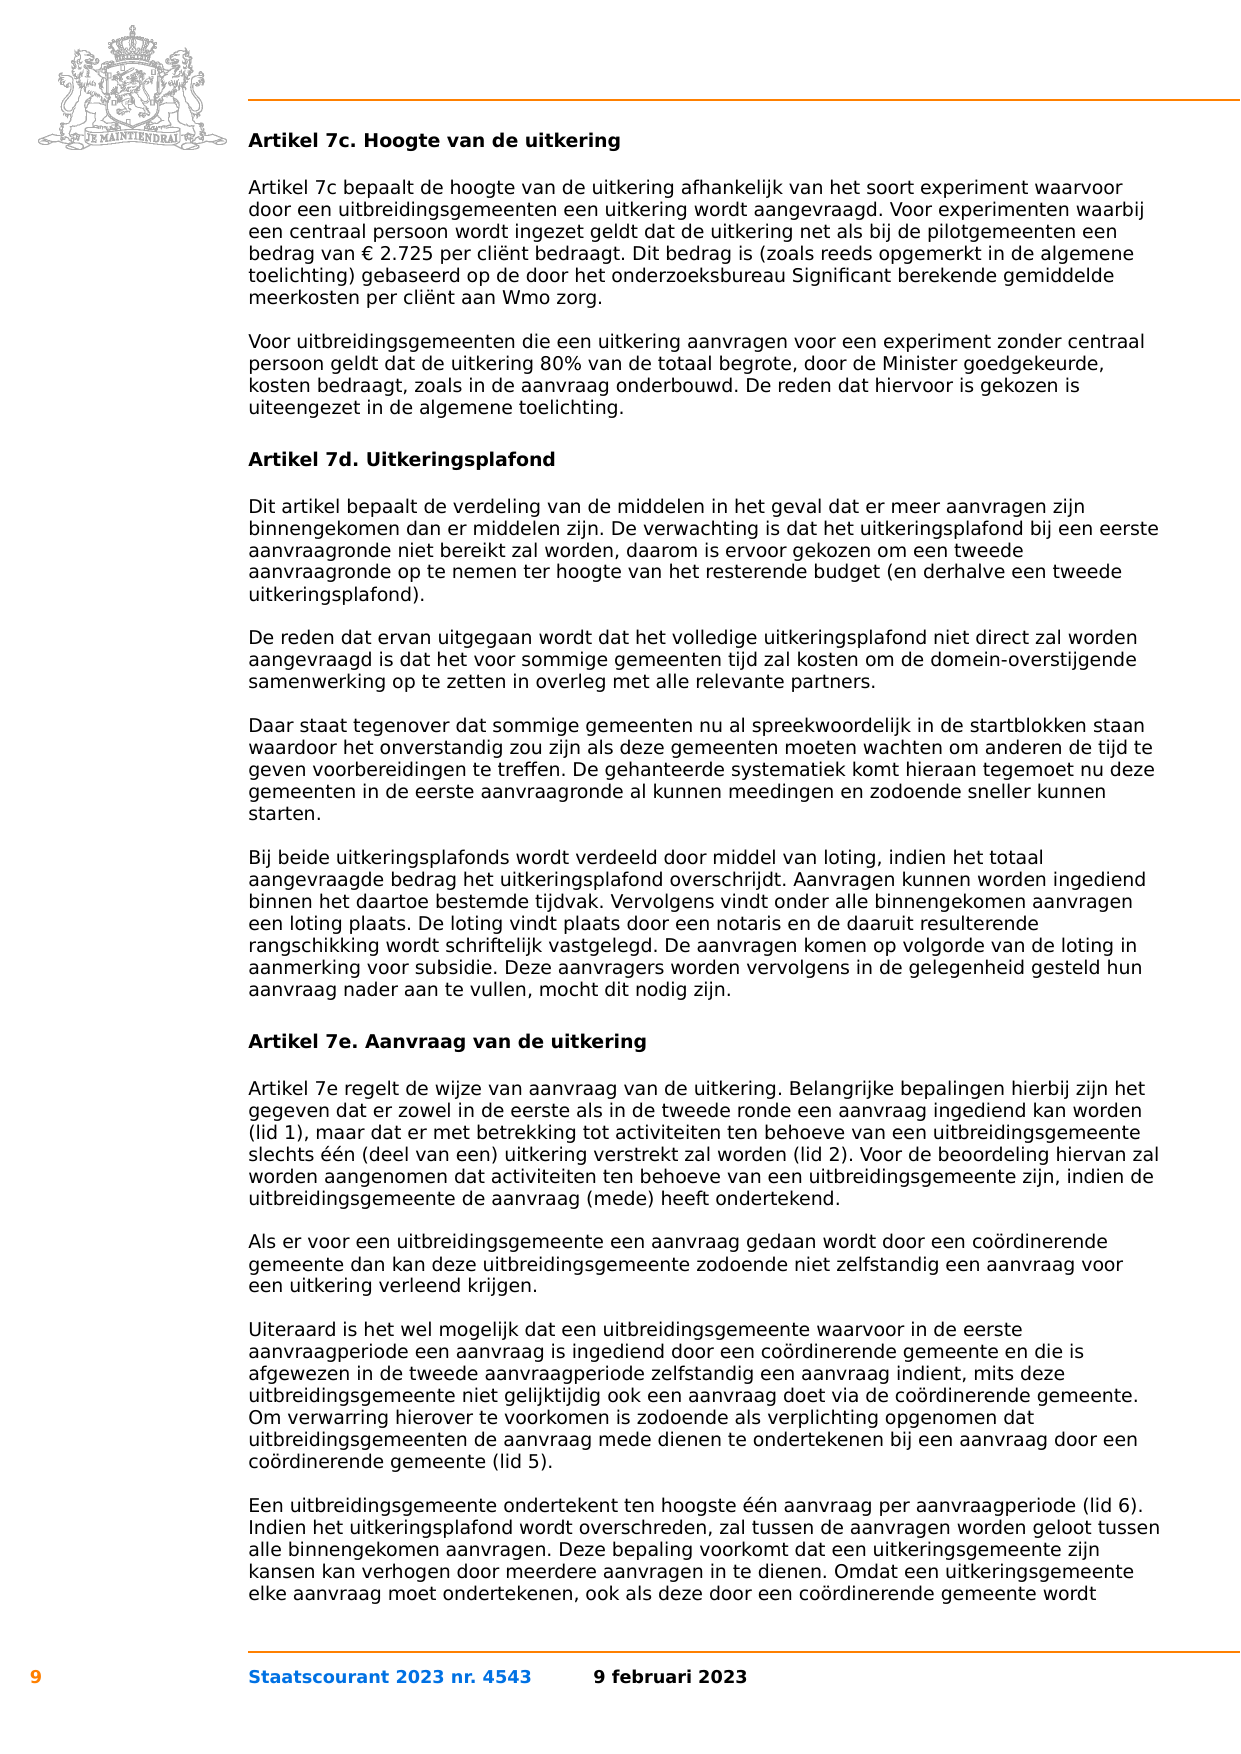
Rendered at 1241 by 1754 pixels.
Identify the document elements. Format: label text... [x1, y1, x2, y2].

text Artikel 7c bepaalt de hoogte van de uitkering afhankelijk van het soort experiment waarvoor door een uitbreidingsgemeenten een uitkering wordt aangevraagd. Voor experimenten waarbij een centraal persoon wordt ingezet geldt dat de uitkering net als bij de pilotgemeenten een bedrag van € 2.725 per cliënt bedraagt. Dit bedrag is (zoals reeds opgemerkt in de algemene toelichting) gebaseerd op de door het onderzoeksbureau Significant berekende gemiddelde meerkosten per cliënt aan Wmo zorg. [248, 177, 1163, 309]
text Als er voor een uitbreidingsgemeente een aanvraag gedaan wordt door een coördinerende gemeente dan kan deze uitbreidingsgemeente zodoende niet zelfstandig een aanvraag voor een uitkering verleend krijgen. [248, 1231, 1163, 1297]
text Artikel 7e regelt de wijze van aanvraag van de uitkering. Belangrijke bepalingen hierbij zijn het gegeven dat er zowel in de eerste als in de tweede ronde een aanvraag ingediend kan worden (lid 1), maar dat er met betrekking tot activiteiten ten behoeve van een uitbreidingsgemeente slechts één (deel van een) uitkering verstrekt zal worden (lid 2). Voor de beoordeling hiervan zal worden aangenomen dat activiteiten ten behoeve van een uitbreidingsgemeente zijn, indien de uitbreidingsgemeente de aanvraag (mede) heeft ondertekend. [248, 1078, 1163, 1209]
text Daar staat tegenover dat sommige gemeenten nu al spreekwoordelijk in de startblokken staan waardoor het onverstandig zou zijn als deze gemeenten moeten wachten om anderen de tijd te geven voorbereidingen te treffen. De gehanteerde systematiek komt hieraan tegemoet nu deze gemeenten in de eerste aanvraagronde al kunnen meedingen en zodoende sneller kunnen starten. [248, 715, 1163, 825]
text Uiteraard is het wel mogelijk dat een uitbreidingsgemeente waarvoor in de eerste aanvraagperiode een aanvraag is ingediend door een coördinerende gemeente en die is afgewezen in de tweede aanvraagperiode zelfstandig een aanvraag indient, mits deze uitbreidingsgemeente niet gelijktijdig ook een aanvraag doet via de coördinerende gemeente. Om verwarring hierover te voorkomen is zodoende als verplichting opgenomen dat uitbreidingsgemeenten de aanvraag mede dienen te ondertekenen bij een aanvraag door een coördinerende gemeente (lid 5). [248, 1319, 1163, 1473]
text Bij beide uitkeringsplafonds wordt verdeeld door middel van loting, indien het totaal aangevraagde bedrag het uitkeringsplafond overschrijdt. Aanvragen kunnen worden ingediend binnen het daartoe bestemde tijdvak. Vervolgens vindt onder alle binnengekomen aanvragen een loting plaats. De loting vindt plaats door een notaris en de daaruit resulterende rangschikking wordt schriftelijk vastgelegd. De aanvragen komen op volgorde van de loting in aanmerking voor subsidie. Deze aanvragers worden vervolgens in de gelegenheid gesteld hun aanvraag nader aan te vullen, mocht dit nodig zijn. [248, 847, 1163, 1001]
text Dit artikel bepaalt de verdeling van de middelen in het geval dat er meer aanvragen zijn binnengekomen dan er middelen zijn. De verwachting is dat het uitkeringsplafond bij een eerste aanvraagronde niet bereikt zal worden, daarom is ervoor gekozen om een tweede aanvraagronde op te nemen ter hoogte van het resterende budget (en derhalve een tweede uitkeringsplafond). [248, 496, 1163, 605]
text Een uitbreidingsgemeente ondertekent ten hoogste één aanvraag per aanvraagperiode (lid 6). Indien het uitkeringsplafond wordt overschreden, zal tussen de aanvragen worden geloot tussen alle binnengekomen aanvragen. Deze bepaling voorkomt dat een uitkeringsgemeente zijn kansen kan verhogen door meerdere aanvragen in te dienen. Omdat een uitkeringsgemeente elke aanvraag moet ondertekenen, ook als deze door een coördinerende gemeente wordt [248, 1495, 1163, 1605]
subtitle Artikel 7e. Aanvraag van de uitkering [248, 1031, 1163, 1053]
text De reden dat ervan uitgegaan wordt dat het volledige uitkeringsplafond niet direct zal worden aangevraagd is dat het voor sommige gemeenten tijd zal kosten om de domein-overstijgende samenwerking op te zetten in overleg met alle relevante partners. [248, 627, 1163, 693]
subtitle Artikel 7c. Hoogte van de uitkering [248, 130, 1163, 152]
picture [38, 25, 227, 150]
subtitle Artikel 7d. Uitkeringsplafond [248, 448, 1163, 471]
text Voor uitbreidingsgemeenten die een uitkering aanvragen voor een experiment zonder centraal persoon geldt dat de uitkering 80% van de totaal begrote, door de Minister goedgekeurde, kosten bedraagt, zoals in de aanvraag onderbouwd. De reden dat hiervoor is gekozen is uiteengezet in de algemene toelichting. [248, 331, 1163, 418]
